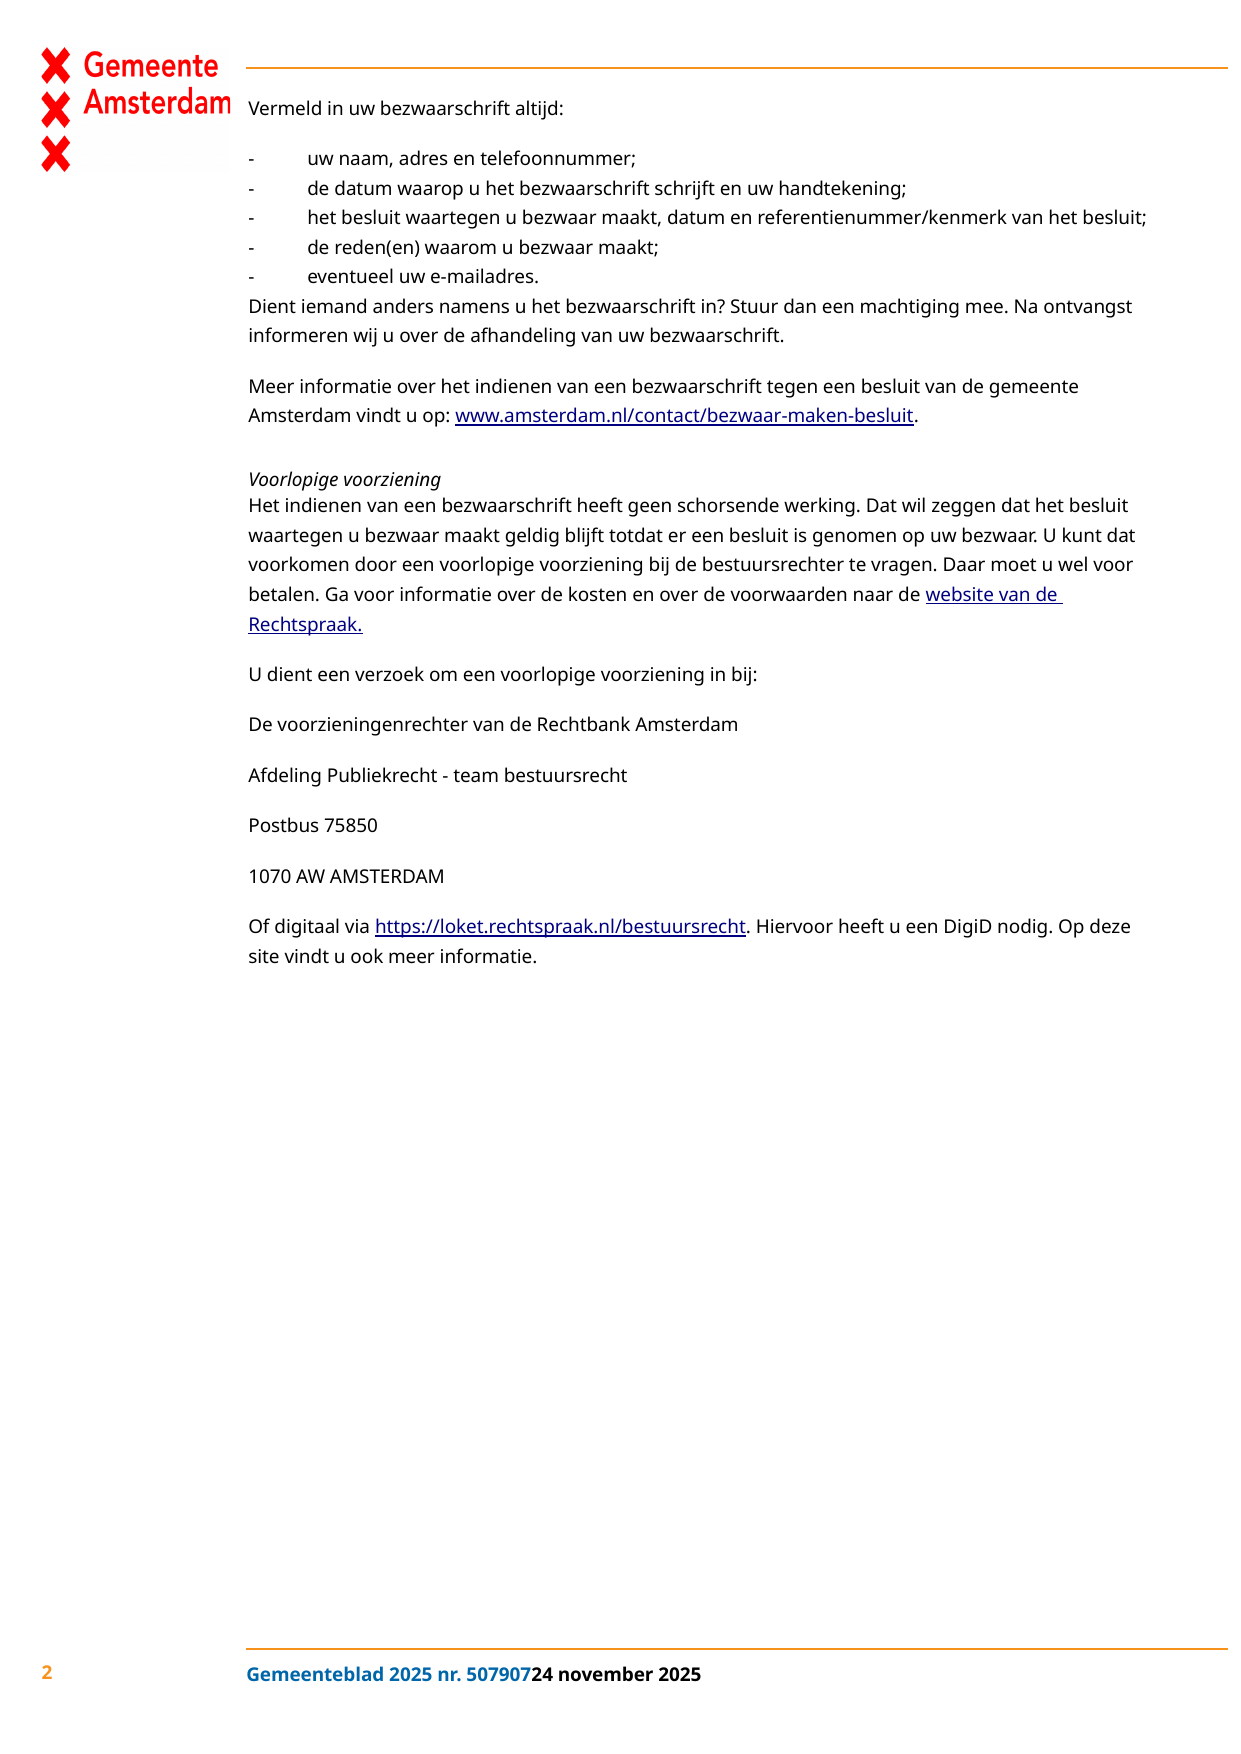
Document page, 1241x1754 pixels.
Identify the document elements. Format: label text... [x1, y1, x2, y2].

picture [41, 47, 231, 172]
text Postbus 75850 [248, 812, 1152, 838]
list de reden(en) waarom u bezwaar maakt; [248, 234, 1152, 260]
list de datum waarop u het bezwaarschrift schrijft en uw handtekening; [248, 175, 1152, 201]
text Vermeld in uw bezwaarschrift altijd: [248, 95, 1152, 121]
list het besluit waartegen u bezwaar maakt, datum en referentienummer/kenmerk van het besluit; [248, 204, 1152, 230]
text Dient iemand anders namens u het bezwaarschrift in? Stuur dan een machtiging mee. Na ontvangst informeren wij u over de afhandeling van uw bezwaarschrift. [248, 293, 1152, 348]
text Voorlopige voorziening [248, 467, 1152, 492]
text U dient een verzoek om een voorlopige voorziening in bij: [248, 661, 1152, 687]
text De voorzieningenrechter van de Rechtbank Amsterdam [248, 712, 1152, 737]
text Het indienen van een bezwaarschrift heeft geen schorsende werking. Dat wil zeggen dat het besluit waartegen u bezwaar maakt geldig blijft totdat er een besluit is genomen op uw bezwaar. U kunt dat voorkomen door een voorlopige voorziening bij de bestuursrechter te vragen. Daar moet u wel voor betalen. Ga voor informatie over de kosten en over de voorwaarden naar de website van de Rechtspraak. [248, 492, 1152, 636]
list eventueel uw e-mailadres. [248, 263, 1152, 289]
list uw naam, adres en telefoonnummer; [248, 145, 1152, 171]
text Of digitaal via https://loket.rechtspraak.nl/bestuursrecht. Hiervoor heeft u een DigiD nodig. Op deze site vindt u ook meer informatie. [248, 913, 1152, 968]
text 1070 AW AMSTERDAM [248, 863, 1152, 888]
text Meer informatie over het indienen van een bezwaarschrift tegen een besluit van de gemeente Amsterdam vindt u op: www.amsterdam.nl/contact/bezwaar-maken-besluit. [248, 373, 1152, 428]
text Afdeling Publiekrecht - team bestuursrecht [248, 762, 1152, 788]
